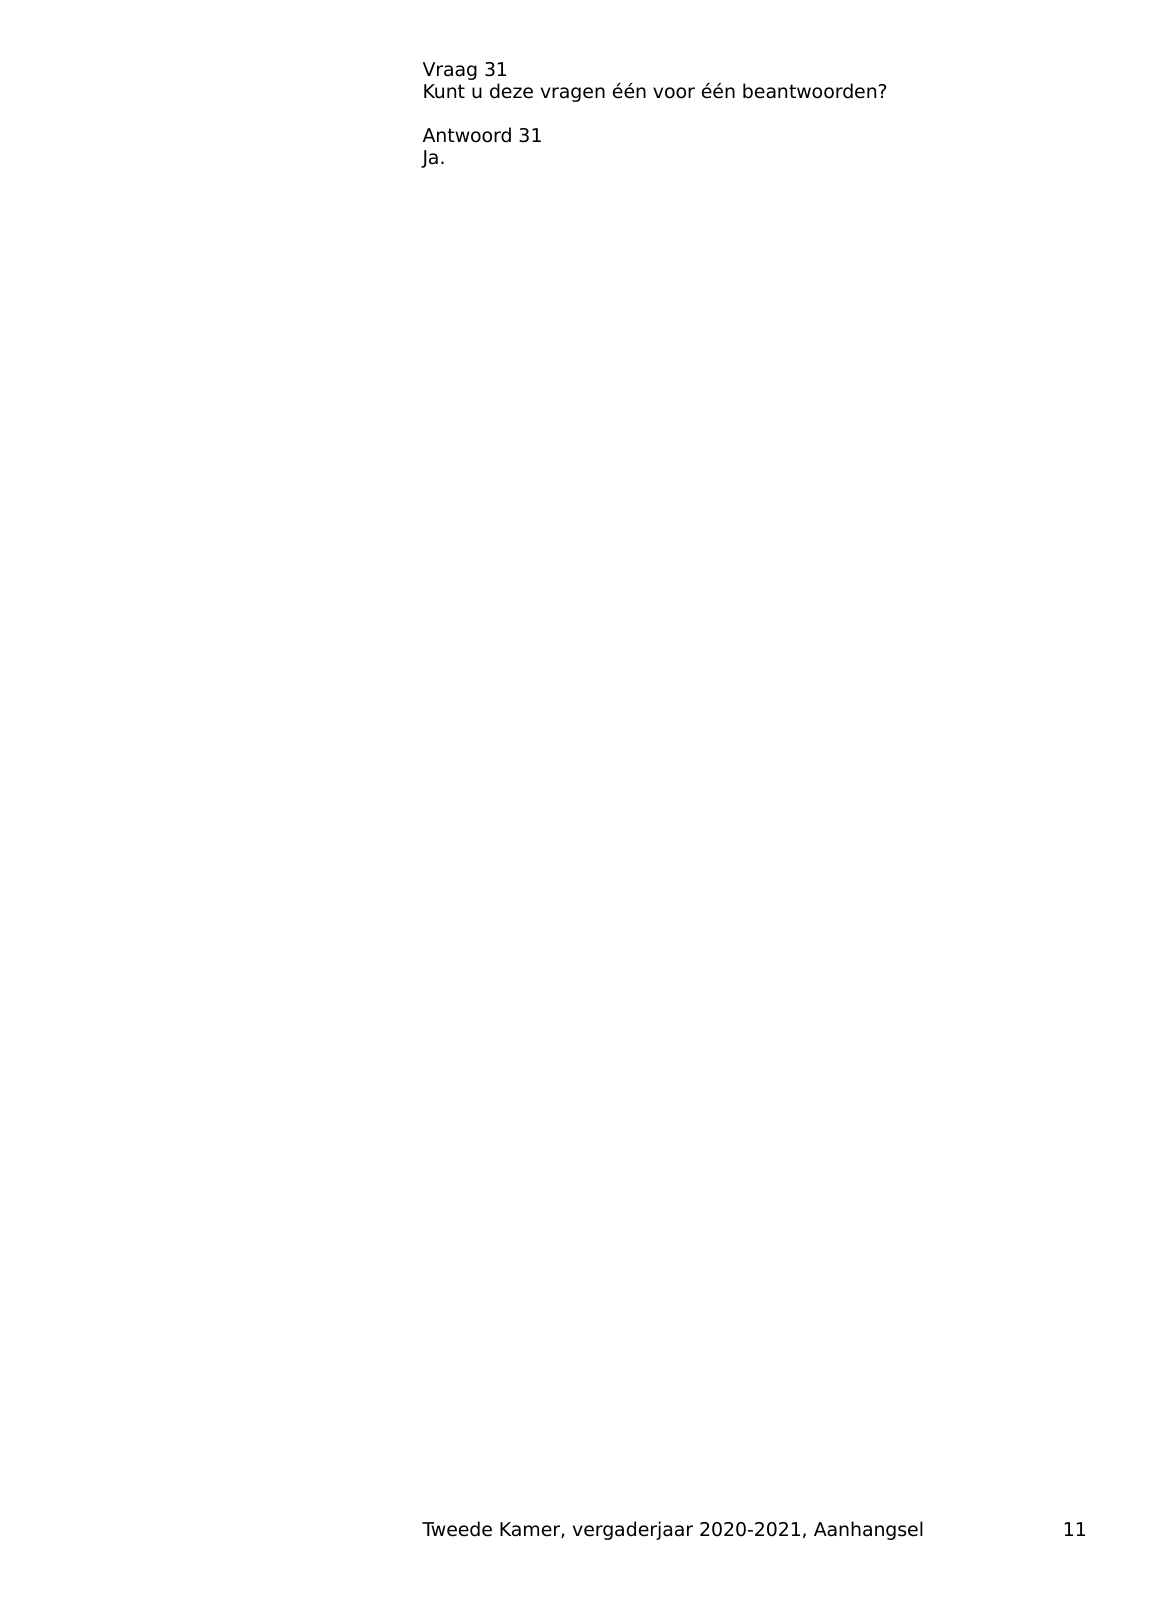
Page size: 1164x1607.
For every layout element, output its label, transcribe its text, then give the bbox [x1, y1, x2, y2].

text Ja. [422, 147, 1087, 169]
text Antwoord 31 [422, 125, 1087, 147]
text Kunt u deze vragen één voor één beantwoorden? [422, 81, 1087, 103]
text Vraag 31 [422, 59, 1087, 81]
